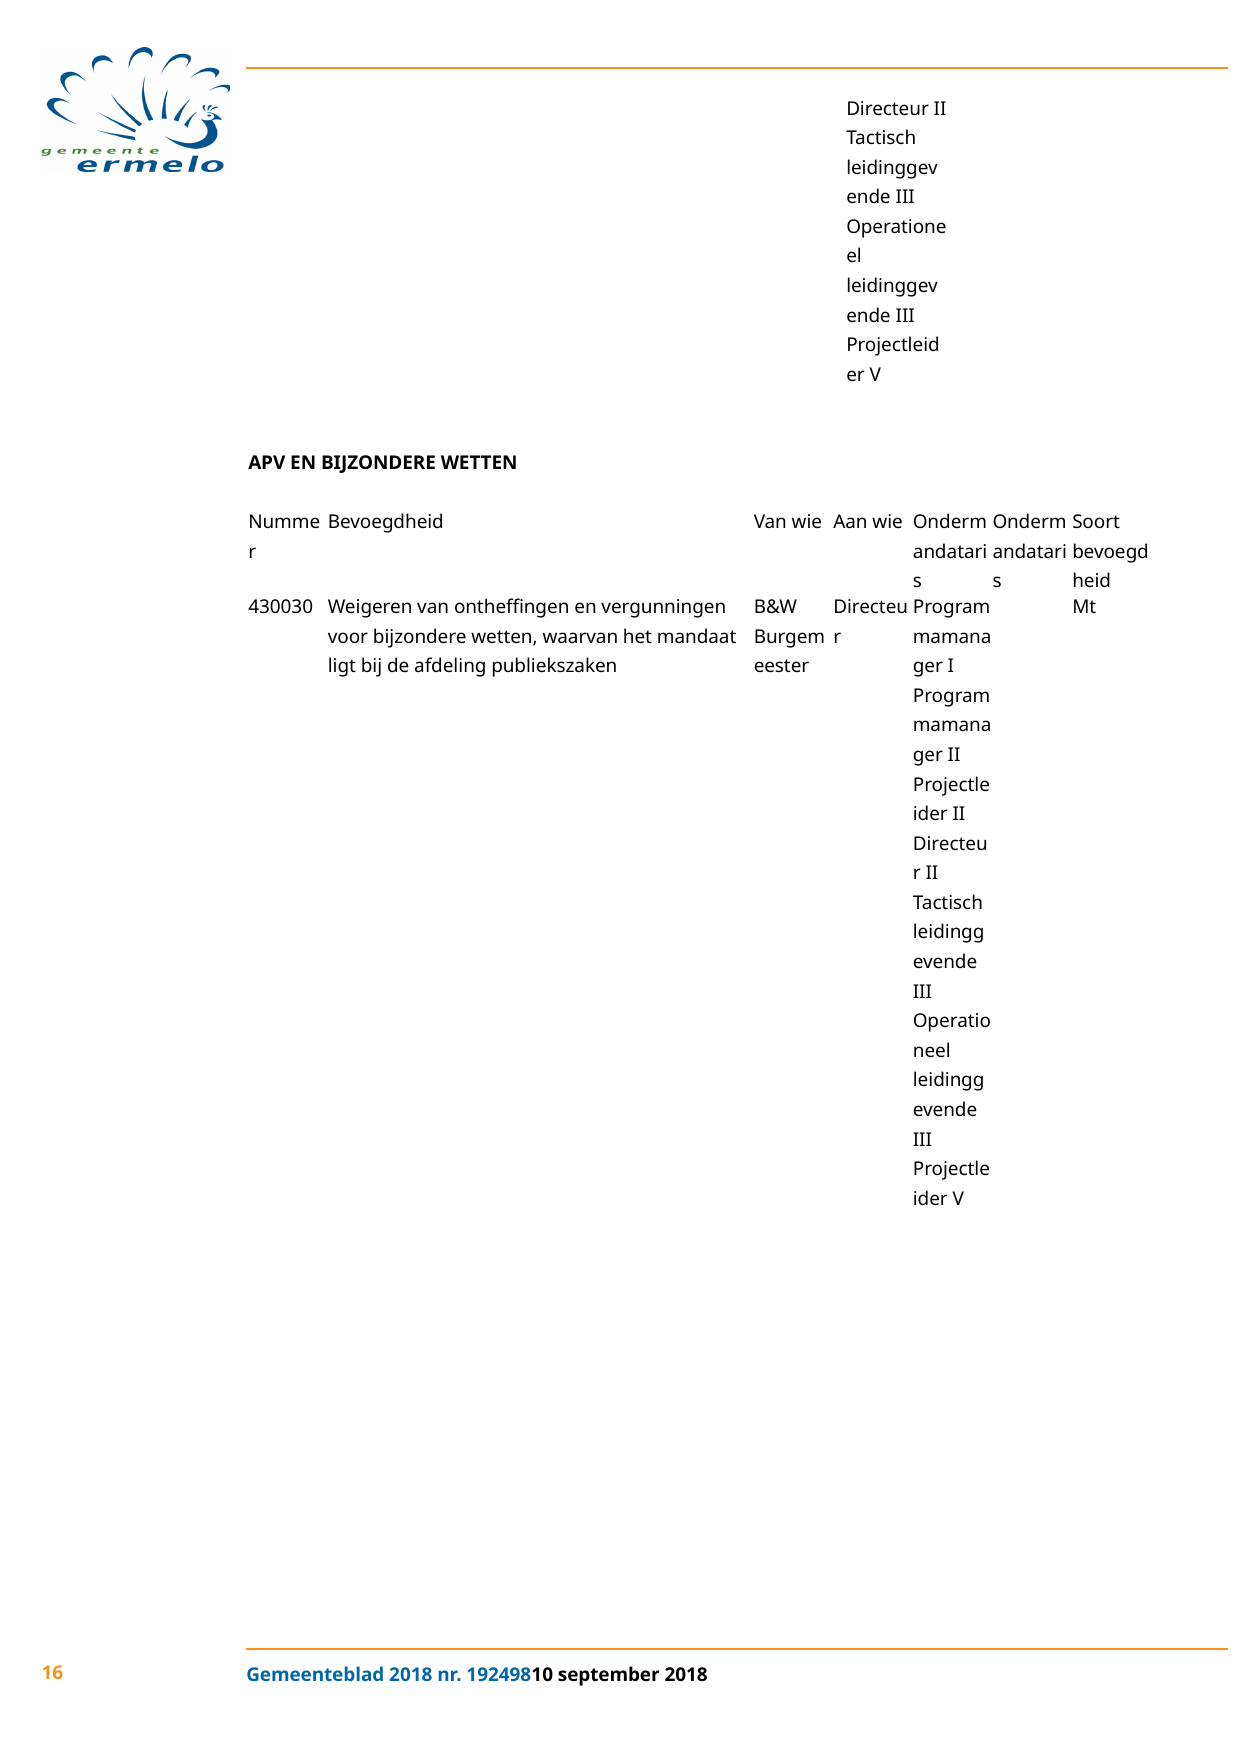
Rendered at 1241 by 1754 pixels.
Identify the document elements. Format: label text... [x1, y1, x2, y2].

table_cell Mt [1072, 593, 1152, 1240]
table_cell 430030 [248, 593, 328, 1240]
table_cell [744, 95, 846, 416]
table_cell [350, 95, 642, 416]
table_header Soort bevoegdheid [1072, 509, 1152, 593]
table_cell [248, 95, 350, 416]
table_header Ondermandataris [913, 509, 992, 593]
table_header Van wie [754, 509, 833, 593]
table_cell [642, 95, 744, 416]
table_cell Directeur [833, 593, 913, 1240]
table_cell Programmamanager I Programmamanager II Projectleider II Directeur II Tactisch leidinggevende III Operationeel leidinggevende III Projectleider V [913, 593, 992, 1240]
table_header Ondermandataris [992, 509, 1072, 593]
table_cell B&W Burgemeester [754, 593, 833, 1240]
table_cell Weigeren van ontheffingen en vergunningen voor bijzondere wetten, waarvan het mandaat ligt bij de afdeling publiekszaken [328, 593, 753, 1240]
table_header Aan wie [833, 509, 913, 593]
text APV EN BIJZONDERE WETTEN [248, 449, 1152, 475]
table_cell [1050, 95, 1152, 416]
picture [41, 47, 231, 172]
table_cell Directeur II Tactisch leidinggevende III Operationeel leidinggevende III Projectleider V [846, 95, 948, 416]
table_header Bevoegdheid [328, 509, 753, 593]
table_cell [948, 95, 1050, 416]
table_cell [992, 593, 1072, 1240]
table_header Nummer [248, 509, 328, 593]
